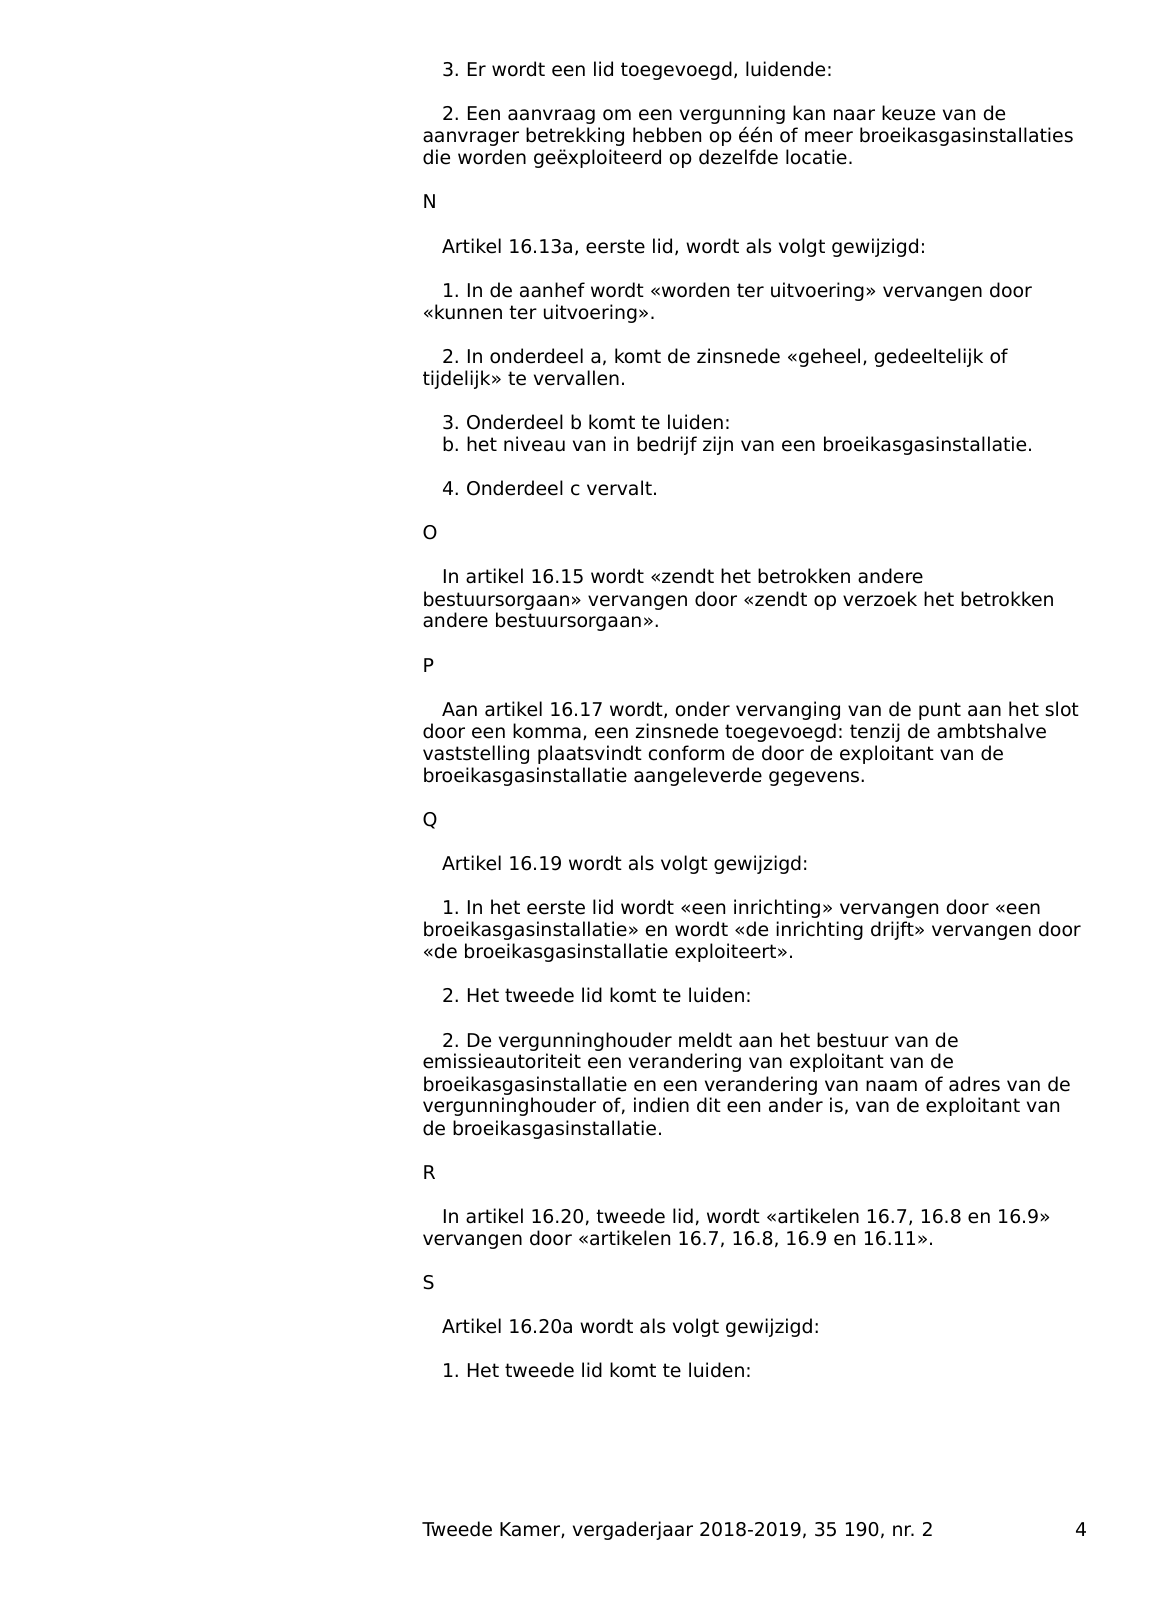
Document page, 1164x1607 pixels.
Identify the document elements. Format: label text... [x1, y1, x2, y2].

text Artikel 16.20a wordt als volgt gewijzigd: [422, 1316, 1087, 1338]
text Artikel 16.19 wordt als volgt gewijzigd: [422, 853, 1087, 875]
text O [422, 522, 1087, 544]
text 2. Het tweede lid komt te luiden: [422, 985, 1087, 1007]
text R [422, 1162, 1087, 1183]
text In artikel 16.20, tweede lid, wordt «artikelen 16.7, 16.8 en 16.9» vervangen door «artikelen 16.7, 16.8, 16.9 en 16.11». [422, 1206, 1087, 1250]
text N [422, 191, 1087, 213]
text Aan artikel 16.17 wordt, onder vervanging van de punt aan het slot door een komma, een zinsnede toegevoegd: tenzij de ambtshalve vaststelling plaatsvindt conform de door de exploitant van de broeikasgasinstallatie aangeleverde gegevens. [422, 699, 1087, 787]
text Artikel 16.13a, eerste lid, wordt als volgt gewijzigd: [422, 236, 1087, 257]
text 2. Een aanvraag om een vergunning kan naar keuze van de aanvrager betrekking hebben op één of meer broeikasgasinstallaties die worden geëxploiteerd op dezelfde locatie. [422, 103, 1087, 169]
text In artikel 16.15 wordt «zendt het betrokken andere bestuursorgaan» vervangen door «zendt op verzoek het betrokken andere bestuursorgaan». [422, 566, 1087, 632]
text 4. Onderdeel c vervalt. [422, 478, 1087, 500]
text 3. Onderdeel b komt te luiden: [422, 412, 1087, 434]
text 3. Er wordt een lid toegevoegd, luidende: [422, 59, 1087, 81]
text 2. De vergunninghouder meldt aan het bestuur van de emissieautoriteit een verandering van exploitant van de broeikasgasinstallatie en een verandering van naam of adres van de vergunninghouder of, indien dit een ander is, van de exploitant van de broeikasgasinstallatie. [422, 1029, 1087, 1139]
text P [422, 654, 1087, 677]
text b. het niveau van in bedrijf zijn van een broeikasgasinstallatie. [422, 434, 1087, 456]
text 1. Het tweede lid komt te luiden: [422, 1360, 1087, 1382]
text S [422, 1272, 1087, 1294]
text 2. In onderdeel a, komt de zinsnede «geheel, gedeeltelijk of tijdelijk» te vervallen. [422, 346, 1087, 390]
text 1. In de aanhef wordt «worden ter uitvoering» vervangen door «kunnen ter uitvoering». [422, 280, 1087, 324]
text 1. In het eerste lid wordt «een inrichting» vervangen door «een broeikasgasinstallatie» en wordt «de inrichting drijft» vervangen door «de broeikasgasinstallatie exploiteert». [422, 897, 1087, 963]
text Q [422, 809, 1087, 831]
